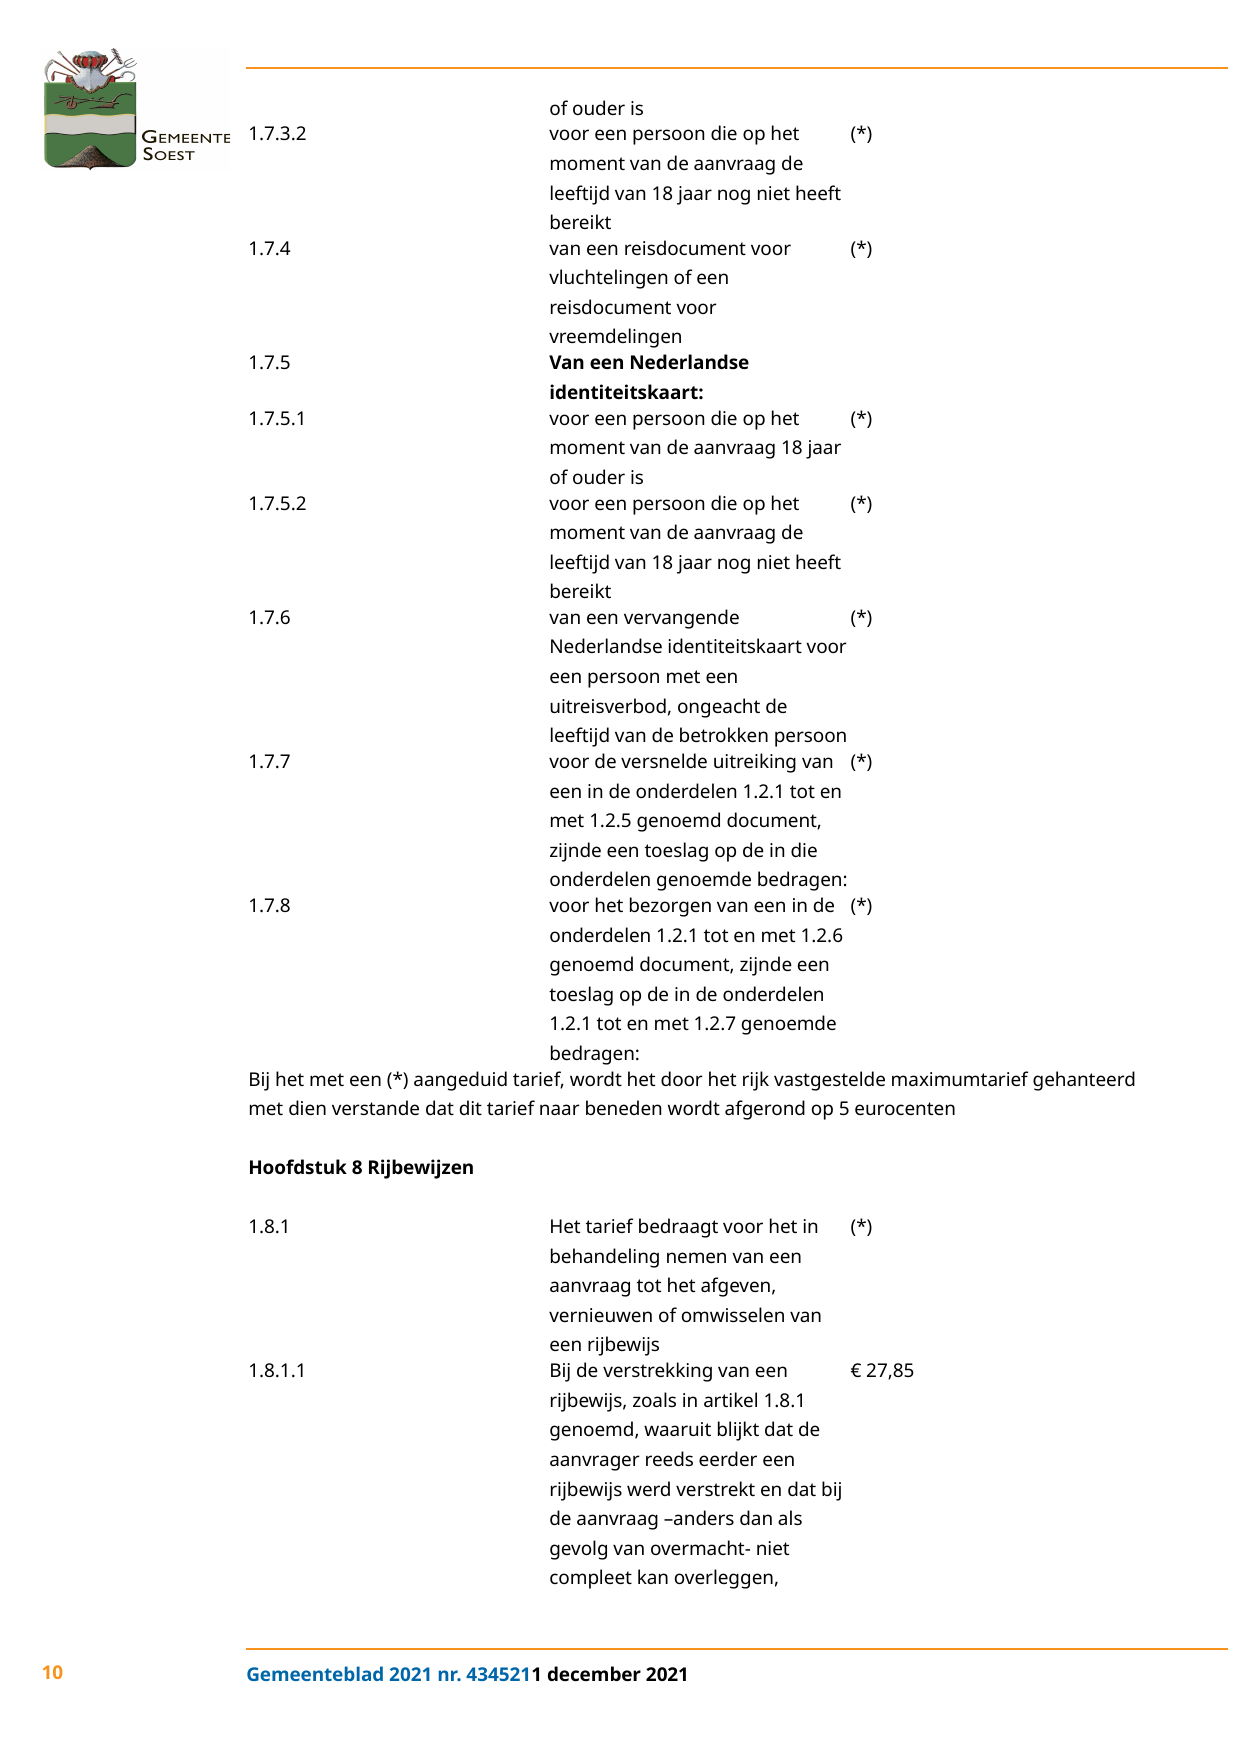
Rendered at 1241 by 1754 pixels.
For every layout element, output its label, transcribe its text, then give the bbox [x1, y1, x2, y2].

table_cell Bij het met een (*) aangeduid tarief, wordt het door het rijk vastgestelde maximumtarief gehanteerd met dien verstande dat dit tarief naar beneden wordt afgerond op 5 eurocenten [248, 1066, 1152, 1121]
picture [41, 47, 231, 172]
table_cell of ouder is [549, 95, 850, 121]
table_cell (*) [850, 235, 1152, 349]
table_cell voor een persoon die op het moment van de aanvraag de leeftijd van 18 jaar nog niet heeft bereikt [549, 490, 850, 604]
table_cell 1.7.5.2 [248, 490, 549, 604]
table_header Het tarief bedraagt voor het in behandeling nemen van een aanvraag tot het afgeven, vernieuwen of omwisselen van een rijbewijs [549, 1213, 850, 1357]
table_cell [850, 350, 1152, 405]
table_cell 1.7.5 [248, 350, 549, 405]
table_cell (*) [850, 490, 1152, 604]
table_cell Bij de verstrekking van een rijbewijs, zoals in artikel 1.8.1 genoemd, waaruit blijkt dat de aanvrager reeds eerder een rijbewijs werd verstrekt en dat bij de aanvraag –anders dan als gevolg van overmacht- niet compleet kan overleggen, [549, 1358, 850, 1590]
table_header 1.8.1 [248, 1213, 549, 1357]
table_cell voor het bezorgen van een in de onderdelen 1.2.1 tot en met 1.2.6 genoemd document, zijnde een toeslag op de in de onderdelen 1.2.1 tot en met 1.2.7 genoemde bedragen: [549, 892, 850, 1066]
table_cell voor een persoon die op het moment van de aanvraag 18 jaar of ouder is [549, 405, 850, 490]
table_cell voor de versnelde uitreiking van een in de onderdelen 1.2.1 tot en met 1.2.5 genoemd document, zijnde een toeslag op de in die onderdelen genoemde bedragen: [549, 748, 850, 892]
table_cell 1.7.3.2 [248, 121, 549, 235]
table_cell [850, 95, 1152, 121]
table_header (*) [850, 1213, 1152, 1357]
table_cell 1.7.7 [248, 748, 549, 892]
table_cell [248, 95, 549, 121]
table_cell van een reisdocument voor vluchtelingen of een reisdocument voor vreemdelingen [549, 235, 850, 349]
table_cell 1.8.1.1 [248, 1358, 549, 1590]
table_cell (*) [850, 748, 1152, 892]
table_cell 1.7.6 [248, 604, 549, 748]
text Hoofdstuk 8 Rijbewijzen [248, 1154, 1152, 1180]
table_cell van een vervangende Nederlandse identiteitskaart voor een persoon met een uitreisverbod, ongeacht de leeftijd van de betrokken persoon [549, 604, 850, 748]
table_cell voor een persoon die op het moment van de aanvraag de leeftijd van 18 jaar nog niet heeft bereikt [549, 121, 850, 235]
table_cell € 27,85 [850, 1358, 1152, 1590]
table_cell (*) [850, 405, 1152, 490]
table_cell Van een Nederlandse identiteitskaart: [549, 350, 850, 405]
table_cell (*) [850, 604, 1152, 748]
table_cell 1.7.8 [248, 892, 549, 1066]
table_cell (*) [850, 892, 1152, 1066]
table_cell (*) [850, 121, 1152, 235]
table_cell 1.7.5.1 [248, 405, 549, 490]
table_cell 1.7.4 [248, 235, 549, 349]
